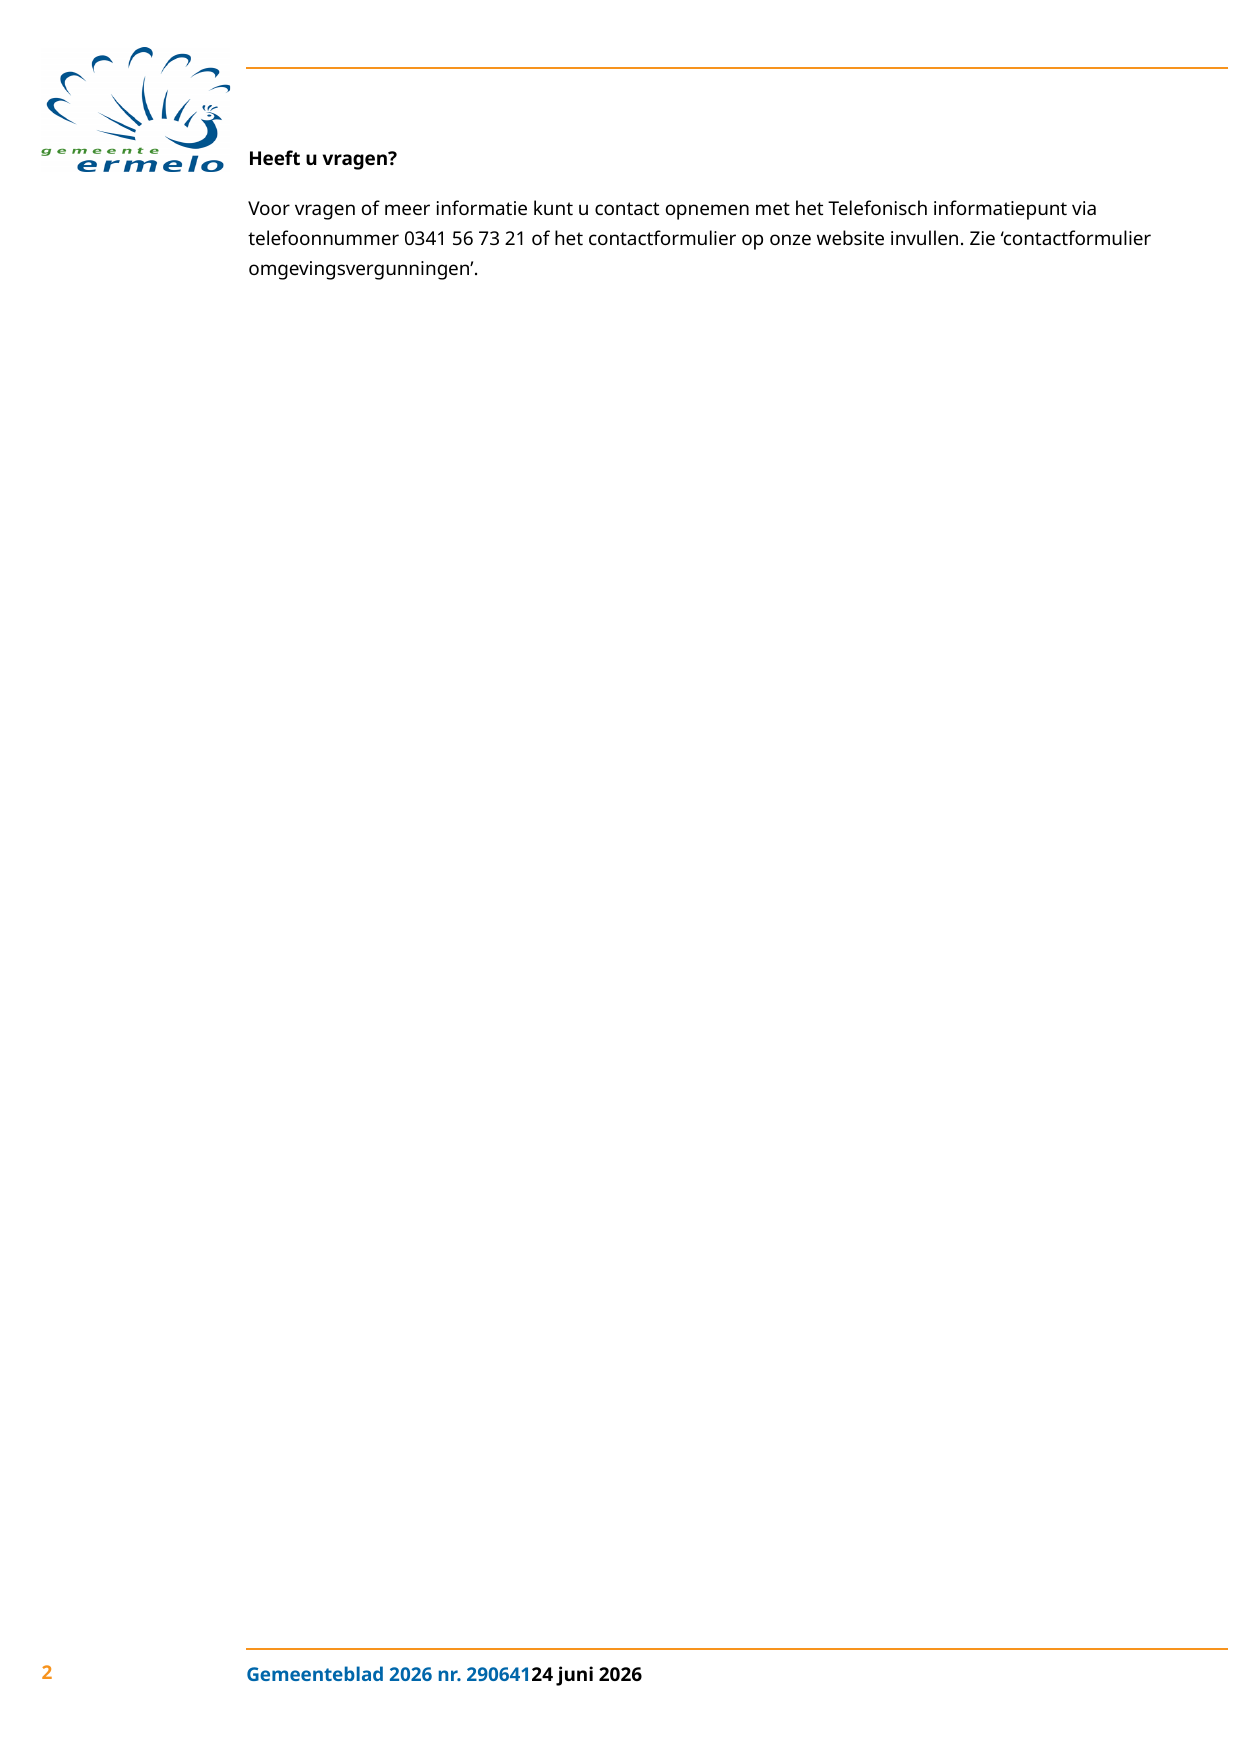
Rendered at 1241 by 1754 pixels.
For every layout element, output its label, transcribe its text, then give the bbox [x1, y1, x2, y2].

picture [41, 47, 231, 172]
text Voor vragen of meer informatie kunt u contact opnemen met het Telefonisch informatiepunt via telefoonnummer 0341 56 73 21 of het contactformulier op onze website invullen. Zie ‘contactformulier omgevingsvergunningen’. [248, 196, 1152, 281]
text Heeft u vragen? [248, 145, 1152, 171]
